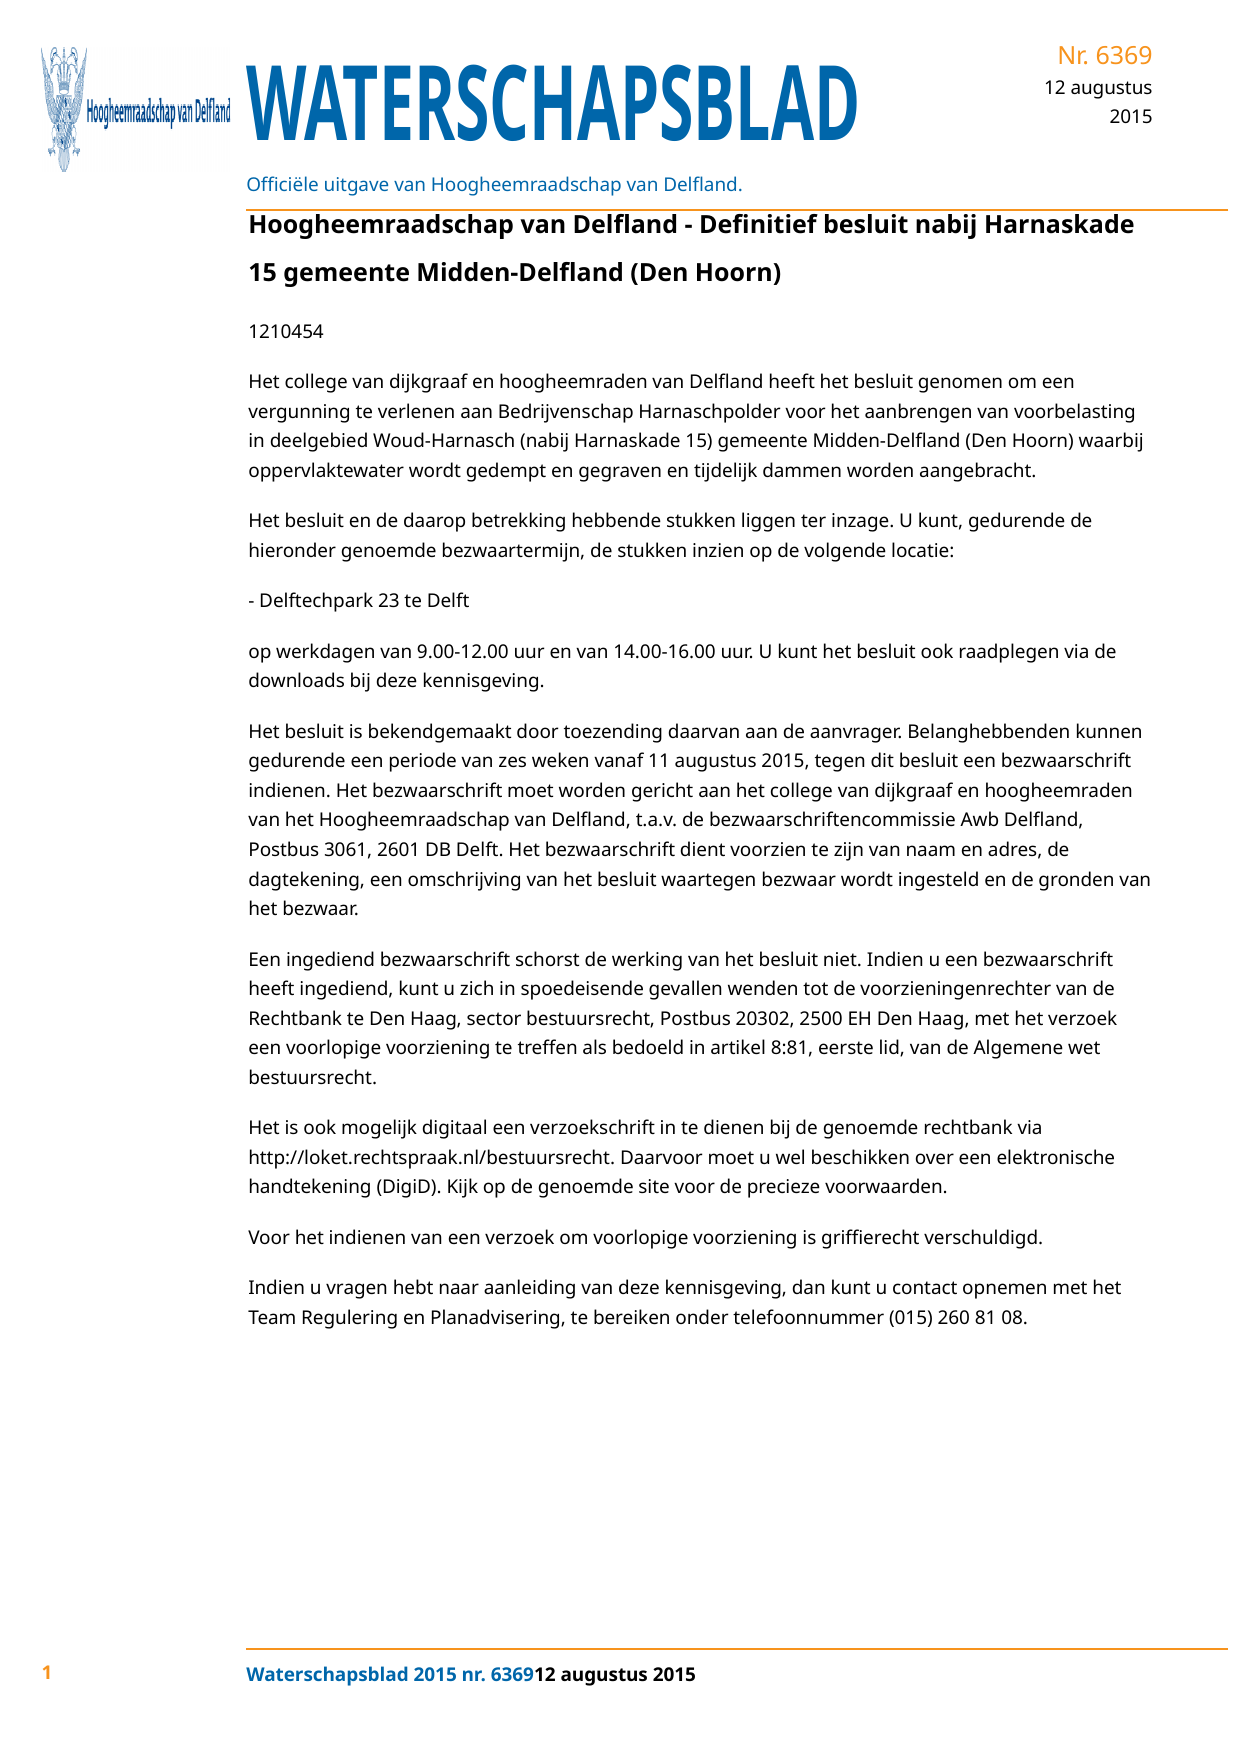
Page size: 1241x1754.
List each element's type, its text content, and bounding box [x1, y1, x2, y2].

picture [41, 47, 231, 172]
text Het besluit is bekendgemaakt door toezending daarvan aan de aanvrager. Belanghebbenden kunnen gedurende een periode van zes weken vanaf 11 augustus 2015, tegen dit besluit een bezwaarschrift indienen. Het bezwaarschrift moet worden gericht aan het college van dijkgraaf en hoogheemraden van het Hoogheemraadschap van Delfland, t.a.v. de bezwaarschriftencommissie Awb Delfland, Postbus 3061, 2601 DB Delft. Het bezwaarschrift dient voorzien te zijn van naam en adres, de dagtekening, een omschrijving van het besluit waartegen bezwaar wordt ingesteld en de gronden van het bezwaar. [248, 718, 1152, 921]
text Voor het indienen van een verzoek om voorlopige voorziening is griffierecht verschuldigd. [248, 1224, 1152, 1250]
text Indien u vragen hebt naar aanleiding van deze kennisgeving, dan kunt u contact opnemen met het Team Regulering en Planadvisering, te bereiken onder telefoonnummer (015) 260 81 08. [248, 1274, 1152, 1330]
text - Delftechpark 23 te Delft [248, 587, 1152, 613]
text 1210454 [248, 318, 1152, 344]
text op werkdagen van 9.00-12.00 uur en van 14.00-16.00 uur. U kunt het besluit ook raadplegen via de downloads bij deze kennisgeving. [248, 638, 1152, 693]
text Het college van dijkgraaf en hoogheemraden van Delfland heeft het besluit genomen om een vergunning te verlenen aan Bedrijvenschap Harnaschpolder voor het aanbrengen van voorbelasting in deelgebied Woud-Harnasch (nabij Harnaskade 15) gemeente Midden-Delfland (Den Hoorn) waarbij oppervlaktewater wordt gedempt en gegraven en tijdelijk dammen worden aangebracht. [248, 368, 1152, 483]
text Hoogheemraadschap van Delfland - Definitief besluit nabij Harnaskade 15 gemeente Midden-Delfland (Den Hoorn) [248, 211, 1152, 288]
text Het besluit en de daarop betrekking hebbende stukken liggen ter inzage. U kunt, gedurende de hieronder genoemde bezwaartermijn, de stukken inzien op de volgende locatie: [248, 507, 1152, 563]
text Het is ook mogelijk digitaal een verzoekschrift in te dienen bij de genoemde rechtbank via http://loket.rechtspraak.nl/bestuursrecht. Daarvoor moet u wel beschikken over een elektronische handtekening (DigiD). Kijk op de genoemde site voor de precieze voorwaarden. [248, 1114, 1152, 1199]
text Een ingediend bezwaarschrift schorst de werking van het besluit niet. Indien u een bezwaarschrift heeft ingediend, kunt u zich in spoedeisende gevallen wenden tot de voorzieningenrechter van de Rechtbank te Den Haag, sector bestuursrecht, Postbus 20302, 2500 EH Den Haag, met het verzoek een voorlopige voorziening te treffen als bedoeld in artikel 8:81, eerste lid, van de Algemene wet bestuursrecht. [248, 946, 1152, 1090]
